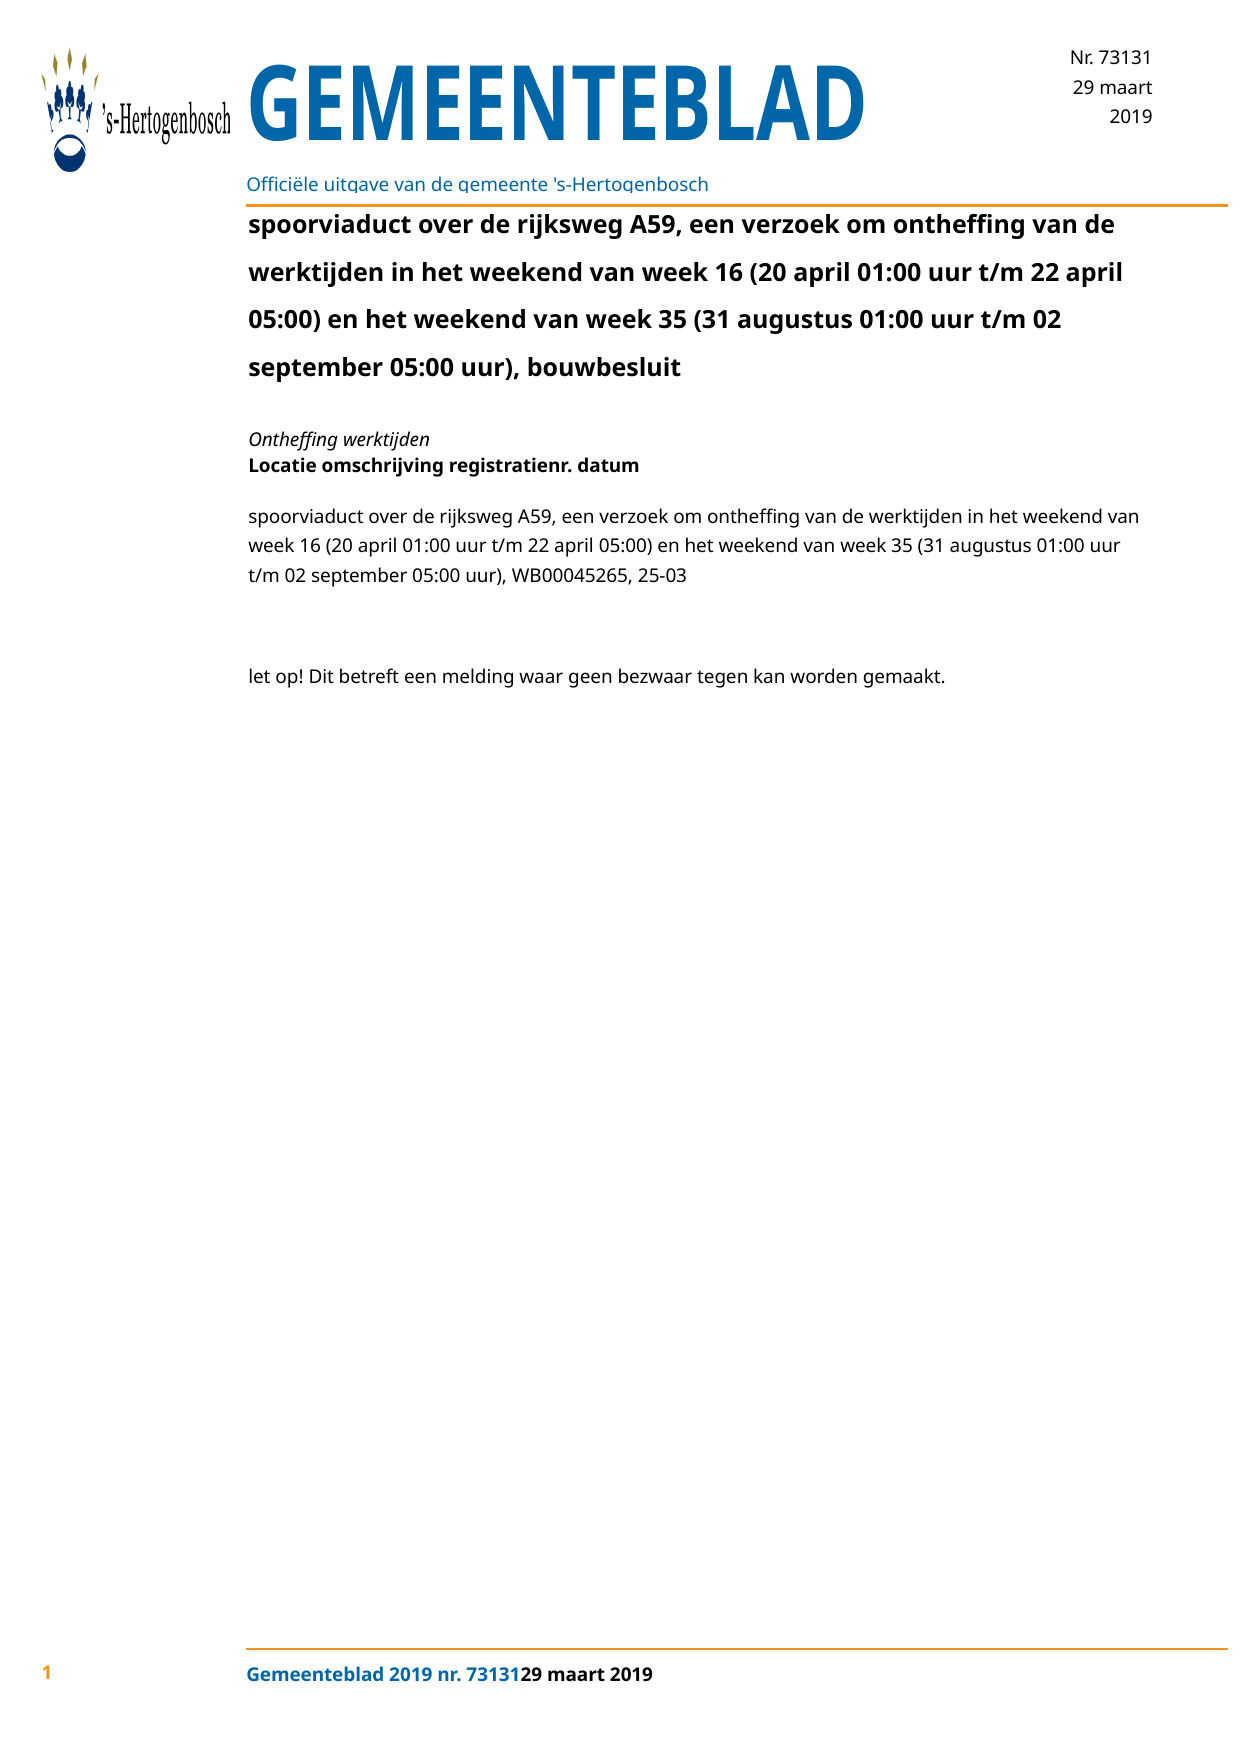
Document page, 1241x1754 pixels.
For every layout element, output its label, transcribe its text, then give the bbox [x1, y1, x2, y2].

text spoorviaduct over de rijksweg A59, een verzoek om ontheffing van de werktijden in het weekend van week 16 (20 april 01:00 uur t/m 22 april 05:00) en het weekend van week 35 (31 augustus 01:00 uur t/m 02 september 05:00 uur), WB00045265, 25-03 [248, 503, 1152, 588]
text Ontheffing werktijden [248, 427, 1152, 452]
text let op! Dit betreft een melding waar geen bezwaar tegen kan worden gemaakt. [248, 663, 1152, 688]
text spoorviaduct over de rijksweg A59, een verzoek om ontheffing van de werktijden in het weekend van week 16 (20 april 01:00 uur t/m 22 april 05:00) en het weekend van week 35 (31 augustus 01:00 uur t/m 02 september 05:00 uur), bouwbesluit [248, 207, 1152, 384]
picture [41, 47, 231, 172]
text Locatie omschrijving registratienr. datum [248, 452, 1152, 478]
